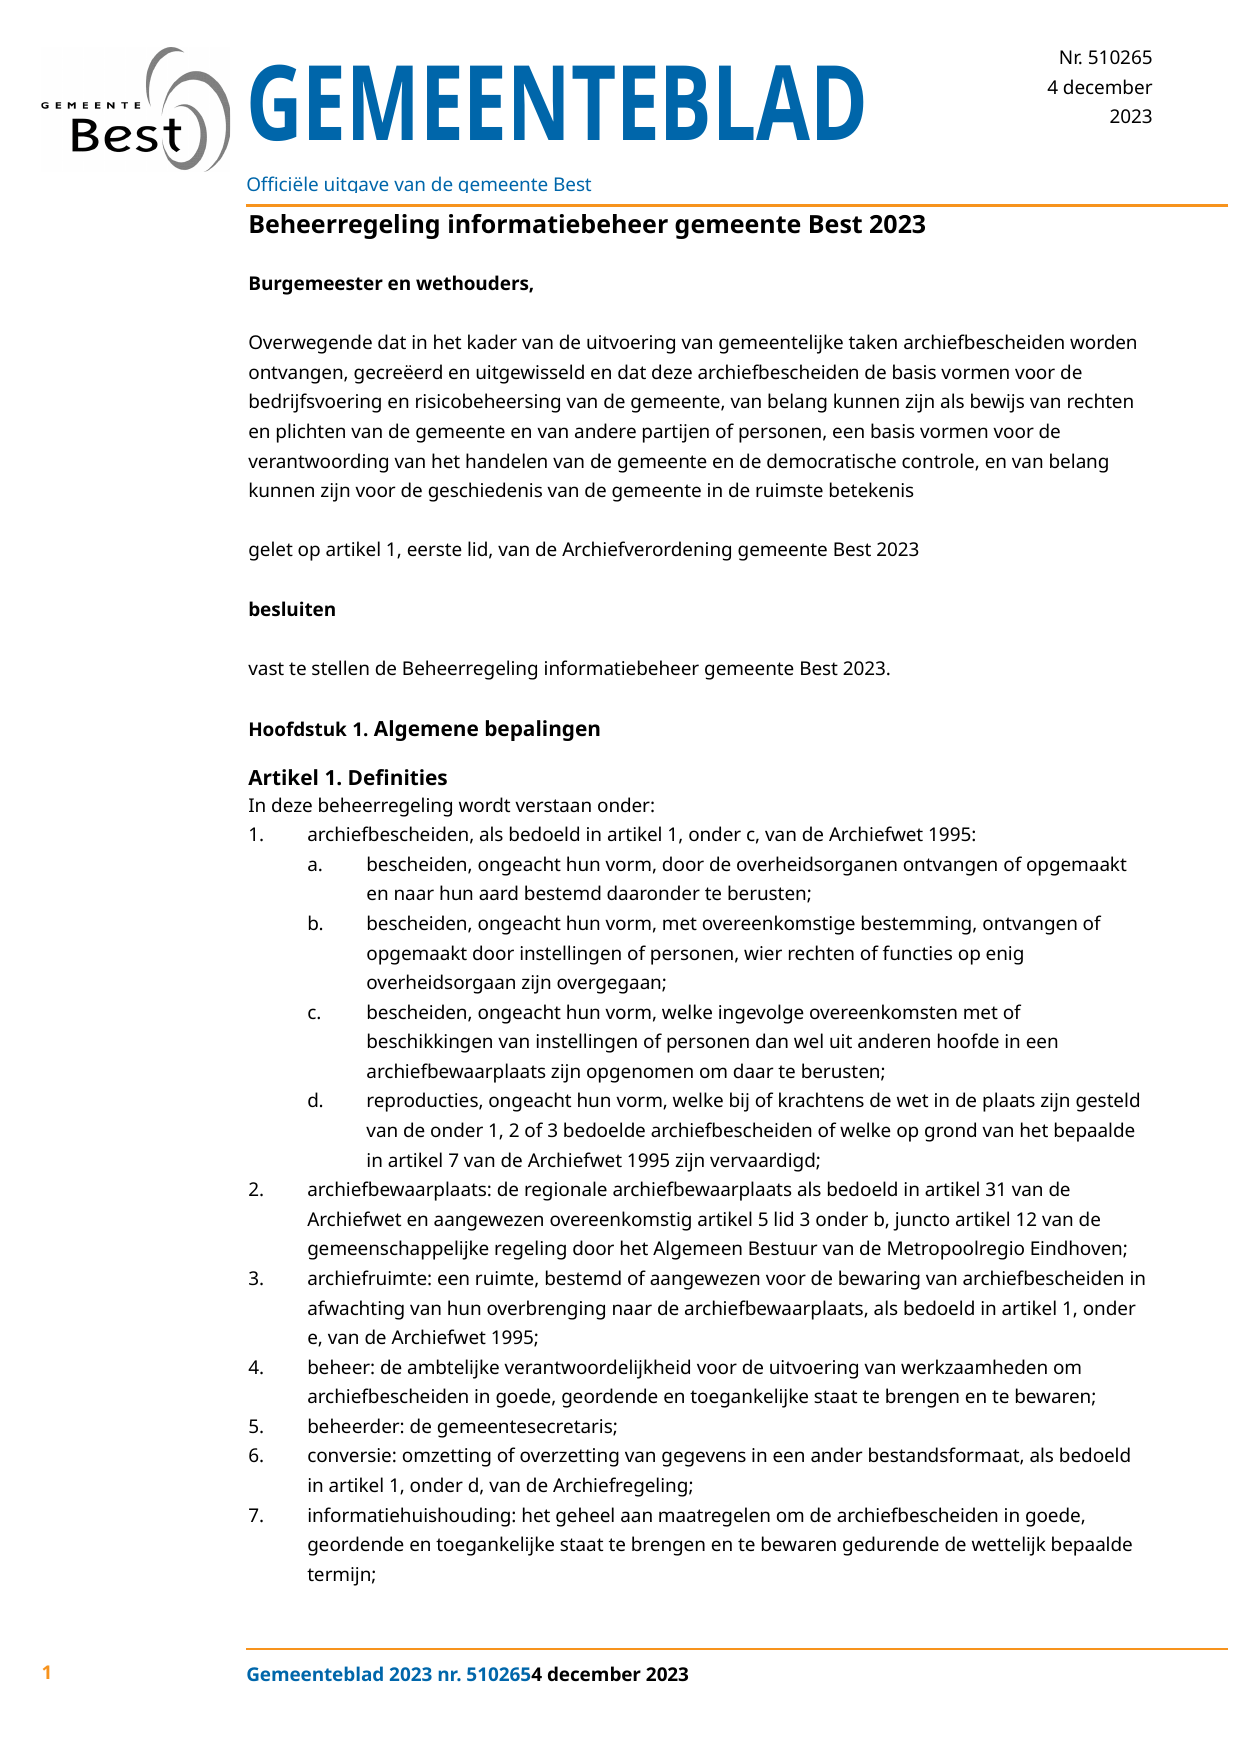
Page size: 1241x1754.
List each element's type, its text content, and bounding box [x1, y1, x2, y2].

text Overwegende dat in het kader van de uitvoering van gemeentelijke taken archiefbescheiden worden ontvangen, gecreëerd en uitgewisseld en dat deze archiefbescheiden de basis vormen voor de bedrijfsvoering en risicobeheersing van de gemeente, van belang kunnen zijn als bewijs van rechten en plichten van de gemeente en van andere partijen of personen, een basis vormen voor de verantwoording van het handelen van de gemeente en de democratische controle, en van belang kunnen zijn voor de geschiedenis van de gemeente in de ruimste betekenis [248, 329, 1152, 503]
list beheerder: de gemeentesecretaris; [248, 1413, 1152, 1439]
text Beheerregeling informatiebeheer gemeente Best 2023 [248, 207, 1152, 241]
list archiefbescheiden, als bedoeld in artikel 1, onder c, van de Archiefwet 1995: [248, 821, 1152, 847]
text Burgemeester en wethouders, [248, 270, 1152, 296]
list bescheiden, ongeacht hun vorm, met overeenkomstige bestemming, ontvangen of opgemaakt door instellingen of personen, wier rechten of functies op enig overheidsorgaan zijn overgegaan; [307, 910, 1152, 995]
text Hoofdstuk 1. Algemene bepalingen [248, 714, 1152, 742]
text gelet op artikel 1, eerste lid, van de Archiefverordening gemeente Best 2023 [248, 537, 1152, 562]
list conversie: omzetting of overzetting van gegevens in een ander bestandsformaat, als bedoeld in artikel 1, onder d, van de Archiefregeling; [248, 1443, 1152, 1498]
text In deze beheerregeling wordt verstaan onder: [248, 792, 1152, 817]
list beheer: de ambtelijke verantwoordelijkheid voor de uitvoering van werkzaamheden om archiefbescheiden in goede, geordende en toegankelijke staat te brengen en te bewaren; [248, 1354, 1152, 1409]
list bescheiden, ongeacht hun vorm, welke ingevolge overeenkomsten met of beschikkingen van instellingen of personen dan wel uit anderen hoofde in een archiefbewaarplaats zijn opgenomen om daar te berusten; [307, 999, 1152, 1084]
picture [41, 47, 231, 172]
list archiefbewaarplaats: de regionale archiefbewaarplaats als bedoeld in artikel 31 van de Archiefwet en aangewezen overeenkomstig artikel 5 lid 3 onder b, juncto artikel 12 van de gemeenschappelijke regeling door het Algemeen Bestuur van de Metropoolregio Eindhoven; [248, 1176, 1152, 1261]
text vast te stellen de Beheerregeling informatiebeheer gemeente Best 2023. [248, 655, 1152, 681]
text besluiten [248, 596, 1152, 621]
list bescheiden, ongeacht hun vorm, door de overheidsorganen ontvangen of opgemaakt en naar hun aard bestemd daaronder te berusten; [307, 851, 1152, 906]
list reproducties, ongeacht hun vorm, welke bij of krachtens de wet in de plaats zijn gesteld van de onder 1, 2 of 3 bedoelde archiefbescheiden of welke op grond van het bepaalde in artikel 7 van de Archiefwet 1995 zijn vervaardigd; [307, 1088, 1152, 1172]
list archiefruimte: een ruimte, bestemd of aangewezen voor de bewaring van archiefbescheiden in afwachting van hun overbrenging naar de archiefbewaarplaats, als bedoeld in artikel 1, onder e, van de Archiefwet 1995; [248, 1265, 1152, 1350]
text Artikel 1. Definities [248, 763, 1152, 792]
list informatiehuishouding: het geheel aan maatregelen om de archiefbescheiden in goede, geordende en toegankelijke staat te brengen en te bewaren gedurende de wettelijk bepaalde termijn; [248, 1502, 1152, 1587]
